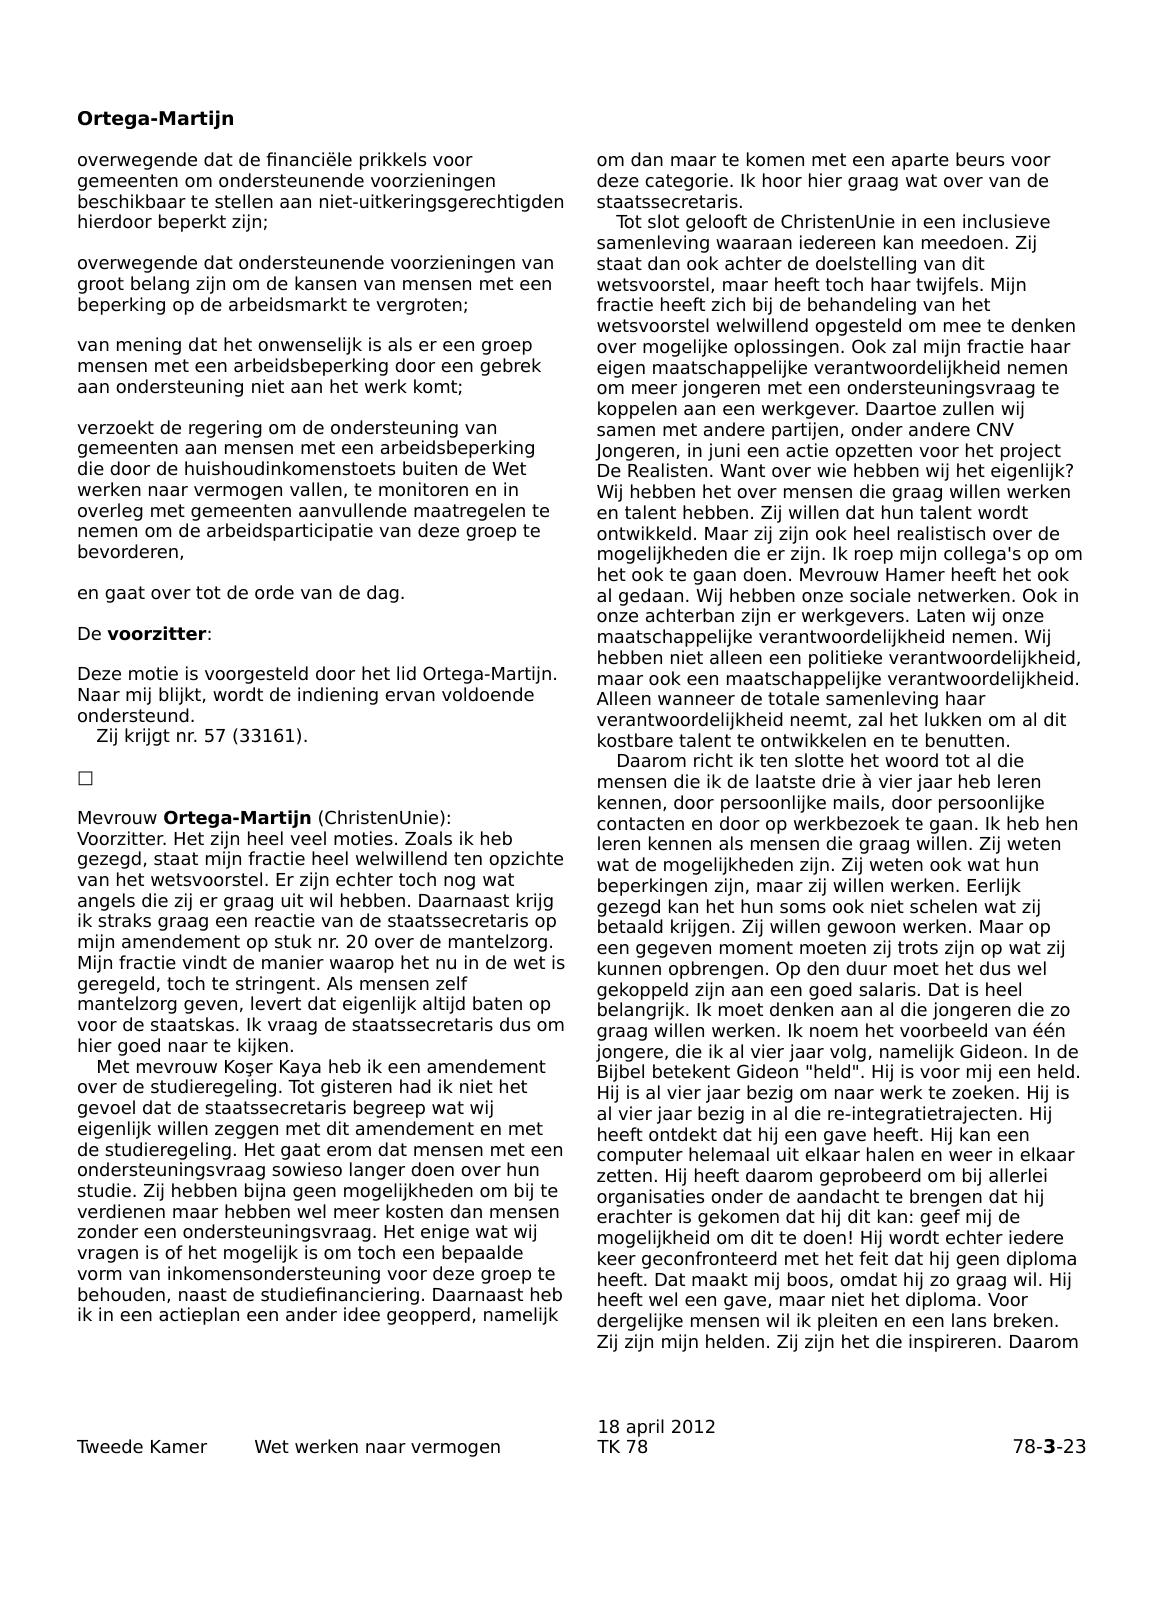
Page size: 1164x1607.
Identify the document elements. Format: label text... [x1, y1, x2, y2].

text Deze motie is voorgesteld door het lid Ortega-Martijn. Naar mij blijkt, wordt de indiening ervan voldoende ondersteund. [77, 664, 567, 726]
text Daarom richt ik ten slotte het woord tot al die mensen die ik de laatste drie à vier jaar heb leren kennen, door persoonlijke mails, door persoonlijke contacten en door op werkbezoek te gaan. Ik heb hen leren kennen als mensen die graag willen. Zij weten wat de mogelijkheden zijn. Zij weten ook wat hun beperkingen zijn, maar zij willen werken. Eerlijk gezegd kan het hun soms ook niet schelen wat zij betaald krijgen. Zij willen gewoon werken. Maar op een gegeven moment moeten zij trots zijn op wat zij kunnen opbrengen. Op den duur moet het dus wel gekoppeld zijn aan een goed salaris. Dat is heel belangrijk. Ik moet denken aan al die jongeren die zo graag willen werken. Ik noem het voorbeeld van één jongere, die ik al vier jaar volg, namelijk Gideon. In de Bijbel betekent Gideon "held". Hij is voor mij een held. Hij is al vier jaar bezig om naar werk te zoeken. Hij is al vier jaar bezig in al die re-integratietrajecten. Hij heeft ontdekt dat hij een gave heeft. Hij kan een computer helemaal uit elkaar halen en weer in elkaar zetten. Hij heeft daarom geprobeerd om bij allerlei organisaties onder de aandacht te brengen dat hij erachter is gekomen dat hij dit kan: geef mij de mogelijkheid om dit te doen! Hij wordt echter iedere keer geconfronteerd met het feit dat hij geen diploma heeft. Dat maakt mij boos, omdat hij zo graag wil. Hij heeft wel een gave, maar niet het diploma. Voor dergelijke mensen wil ik pleiten en een lans breken. Zij zijn mijn helden. Zij zijn het die inspireren. Daarom [596, 751, 1087, 1352]
text overwegende dat ondersteunende voorzieningen van groot belang zijn om de kansen van mensen met een beperking op de arbeidsmarkt te vergroten; [77, 253, 567, 315]
text Zij krijgt nr. 57 (33161). [77, 726, 567, 747]
text en gaat over tot de orde van de dag. [77, 583, 567, 603]
text Met mevrouw Koşer Kaya heb ik een amendement over de studieregeling. Tot gisteren had ik niet het gevoel dat de staatssecretaris begreep wat wij eigenlijk willen zeggen met dit amendement en met de studieregeling. Het gaat erom dat mensen met een ondersteuningsvraag sowieso langer doen over hun studie. Zij hebben bijna geen mogelijkheden om bij te verdienen maar hebben wel meer kosten dan mensen zonder een ondersteuningsvraag. Het enige wat wij vragen is of het mogelijk is om toch een bepaalde vorm van inkomensondersteuning voor deze groep te behouden, naast de studiefinanciering. Daarnaast heb ik in een actieplan een ander idee geopperd, namelijk [77, 1056, 567, 1326]
text □ [77, 767, 567, 788]
text overwegende dat de financiële prikkels voor gemeenten om ondersteunende voorzieningen beschikbaar te stellen aan niet-uitkeringsgerechtigden hierdoor beperkt zijn; [77, 150, 567, 233]
text De voorzitter: [77, 623, 567, 644]
text Tot slot gelooft de ChristenUnie in een inclusieve samenleving waaraan iedereen kan meedoen. Zij staat dan ook achter de doelstelling van dit wetsvoorstel, maar heeft toch haar twijfels. Mijn fractie heeft zich bij de behandeling van het wetsvoorstel welwillend opgesteld om mee te denken over mogelijke oplossingen. Ook zal mijn fractie haar eigen maatschappelijke verantwoordelijkheid nemen om meer jongeren met een ondersteuningsvraag te koppelen aan een werkgever. Daartoe zullen wij samen met andere partijen, onder andere CNV Jongeren, in juni een actie opzetten voor het project De Realisten. Want over wie hebben wij het eigenlijk? Wij hebben het over mensen die graag willen werken en talent hebben. Zij willen dat hun talent wordt ontwikkeld. Maar zij zijn ook heel realistisch over de mogelijkheden die er zijn. Ik roep mijn collega's op om het ook te gaan doen. Mevrouw Hamer heeft het ook al gedaan. Wij hebben onze sociale netwerken. Ook in onze achterban zijn er werkgevers. Laten wij onze maatschappelijke verantwoordelijkheid nemen. Wij hebben niet alleen een politieke verantwoordelijkheid, maar ook een maatschappelijke verantwoordelijkheid. Alleen wanneer de totale samenleving haar verantwoordelijkheid neemt, zal het lukken om al dit kostbare talent te ontwikkelen en te benutten. [596, 212, 1087, 751]
text van mening dat het onwenselijk is als er een groep mensen met een arbeidsbeperking door een gebrek aan ondersteuning niet aan het werk komt; [77, 335, 567, 397]
text Voorzitter. Het zijn heel veel moties. Zoals ik heb gezegd, staat mijn fractie heel welwillend ten opzichte van het wetsvoorstel. Er zijn echter toch nog wat angels die zij er graag uit wil hebben. Daarnaast krijg ik straks graag een reactie van de staatssecretaris op mijn amendement op stuk nr. 20 over de mantelzorg. Mijn fractie vindt de manier waarop het nu in de wet is geregeld, toch te stringent. Als mensen zelf mantelzorg geven, levert dat eigenlijk altijd baten op voor de staatskas. Ik vraag de staatssecretaris dus om hier goed naar te kijken. [77, 828, 567, 1056]
text verzoekt de regering om de ondersteuning van gemeenten aan mensen met een arbeidsbeperking die door de huishoudinkomenstoets buiten de Wet werken naar vermogen vallen, te monitoren en in overleg met gemeenten aanvullende maatregelen te nemen om de arbeidsparticipatie van deze groep te bevorderen, [77, 417, 567, 563]
text Mevrouw Ortega-Martijn (ChristenUnie): [77, 808, 567, 828]
text om dan maar te komen met een aparte beurs voor deze categorie. Ik hoor hier graag wat over van de staatssecretaris. [596, 150, 1087, 212]
